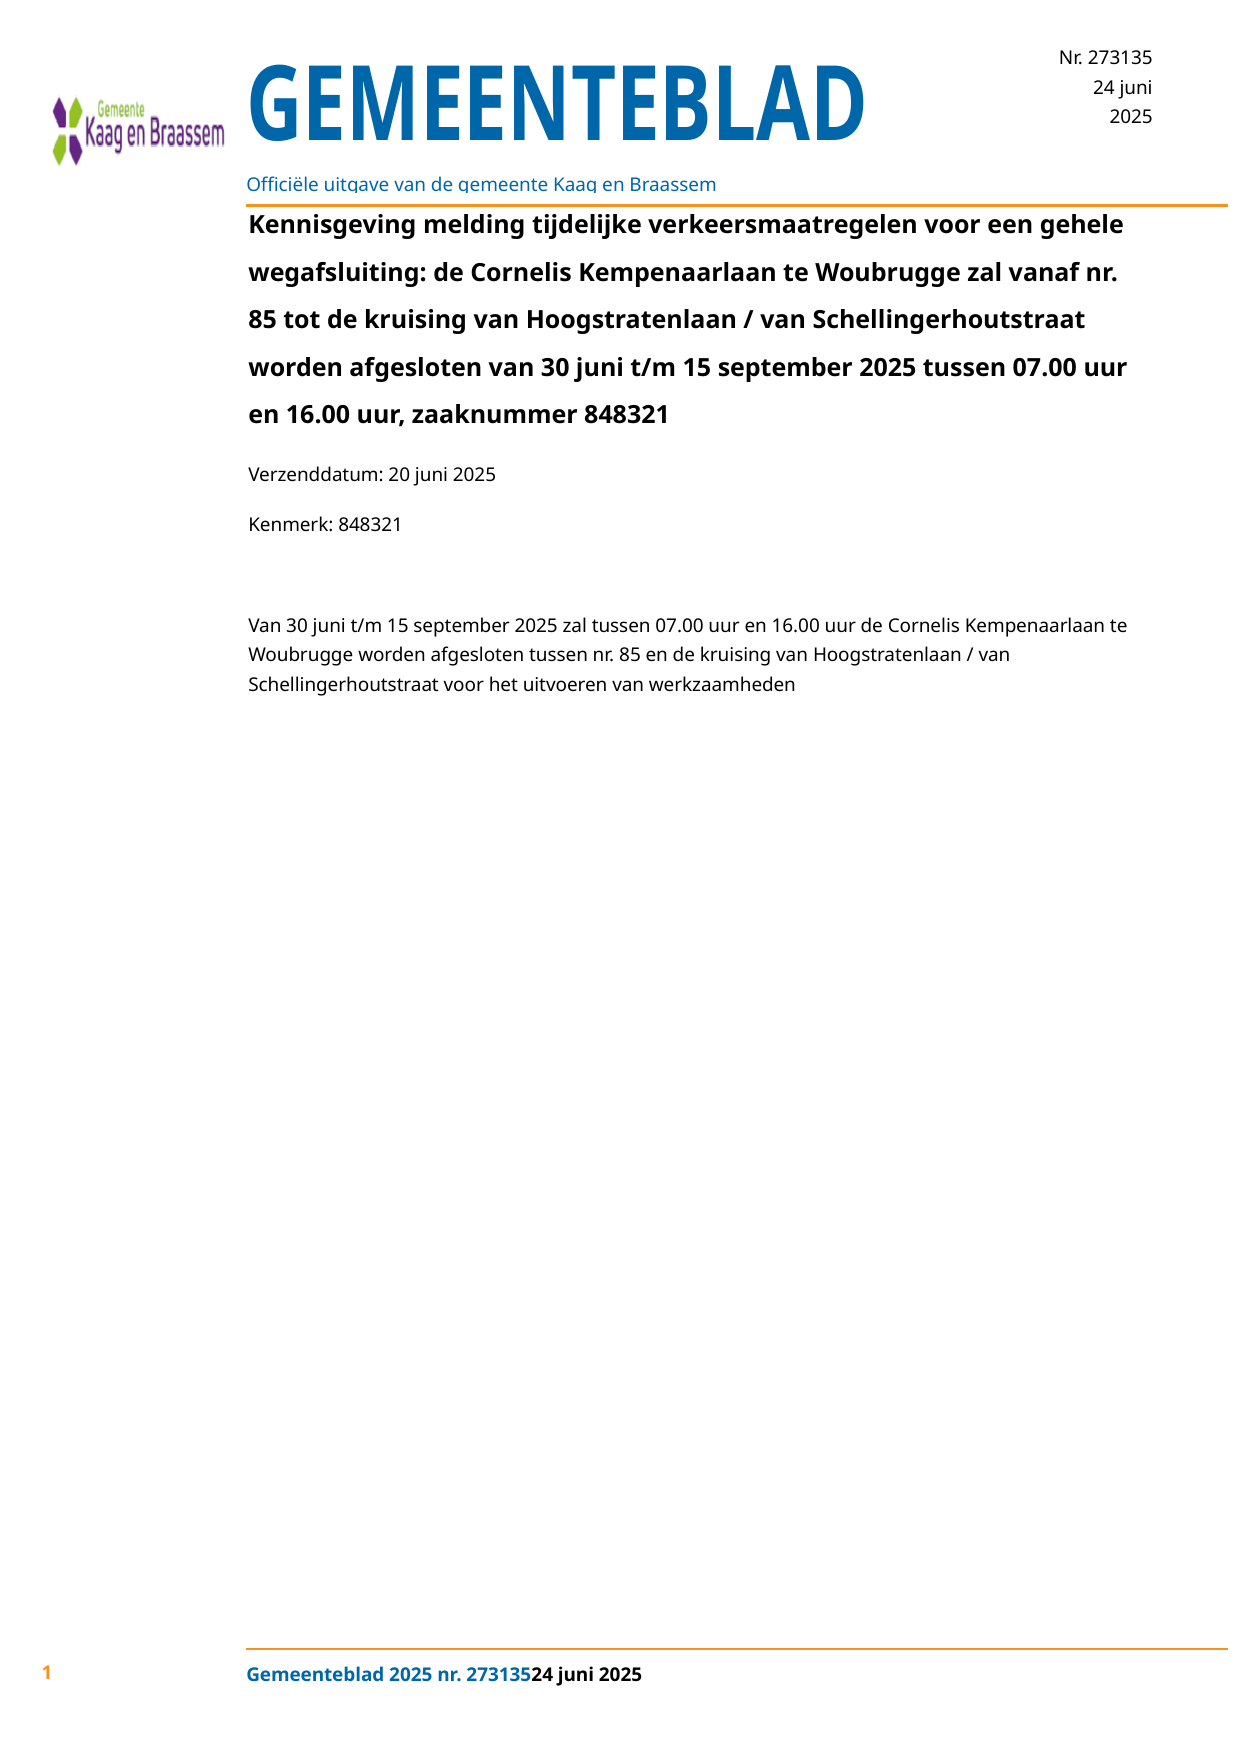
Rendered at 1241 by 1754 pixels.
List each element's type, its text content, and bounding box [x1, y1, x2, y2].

text Kennisgeving melding tijdelijke verkeersmaatregelen voor een gehele wegafsluiting: de Cornelis Kempenaarlaan te Woubrugge zal vanaf nr. 85 tot de kruising van Hoogstratenlaan / van Schellingerhoutstraat worden afgesloten van 30 juni t/m 15 september 2025 tussen 07.00 uur en 16.00 uur, zaaknummer 848321 [248, 207, 1152, 431]
text Van 30 juni t/m 15 september 2025 zal tussen 07.00 uur en 16.00 uur de Cornelis Kempenaarlaan te Woubrugge worden afgesloten tussen nr. 85 en de kruising van Hoogstratenlaan / van Schellingerhoutstraat voor het uitvoeren van werkzaamheden [248, 612, 1152, 697]
text Kenmerk: 848321 [248, 511, 1152, 537]
picture [41, 47, 231, 172]
text Verzenddatum: 20 juni 2025 [248, 461, 1152, 486]
